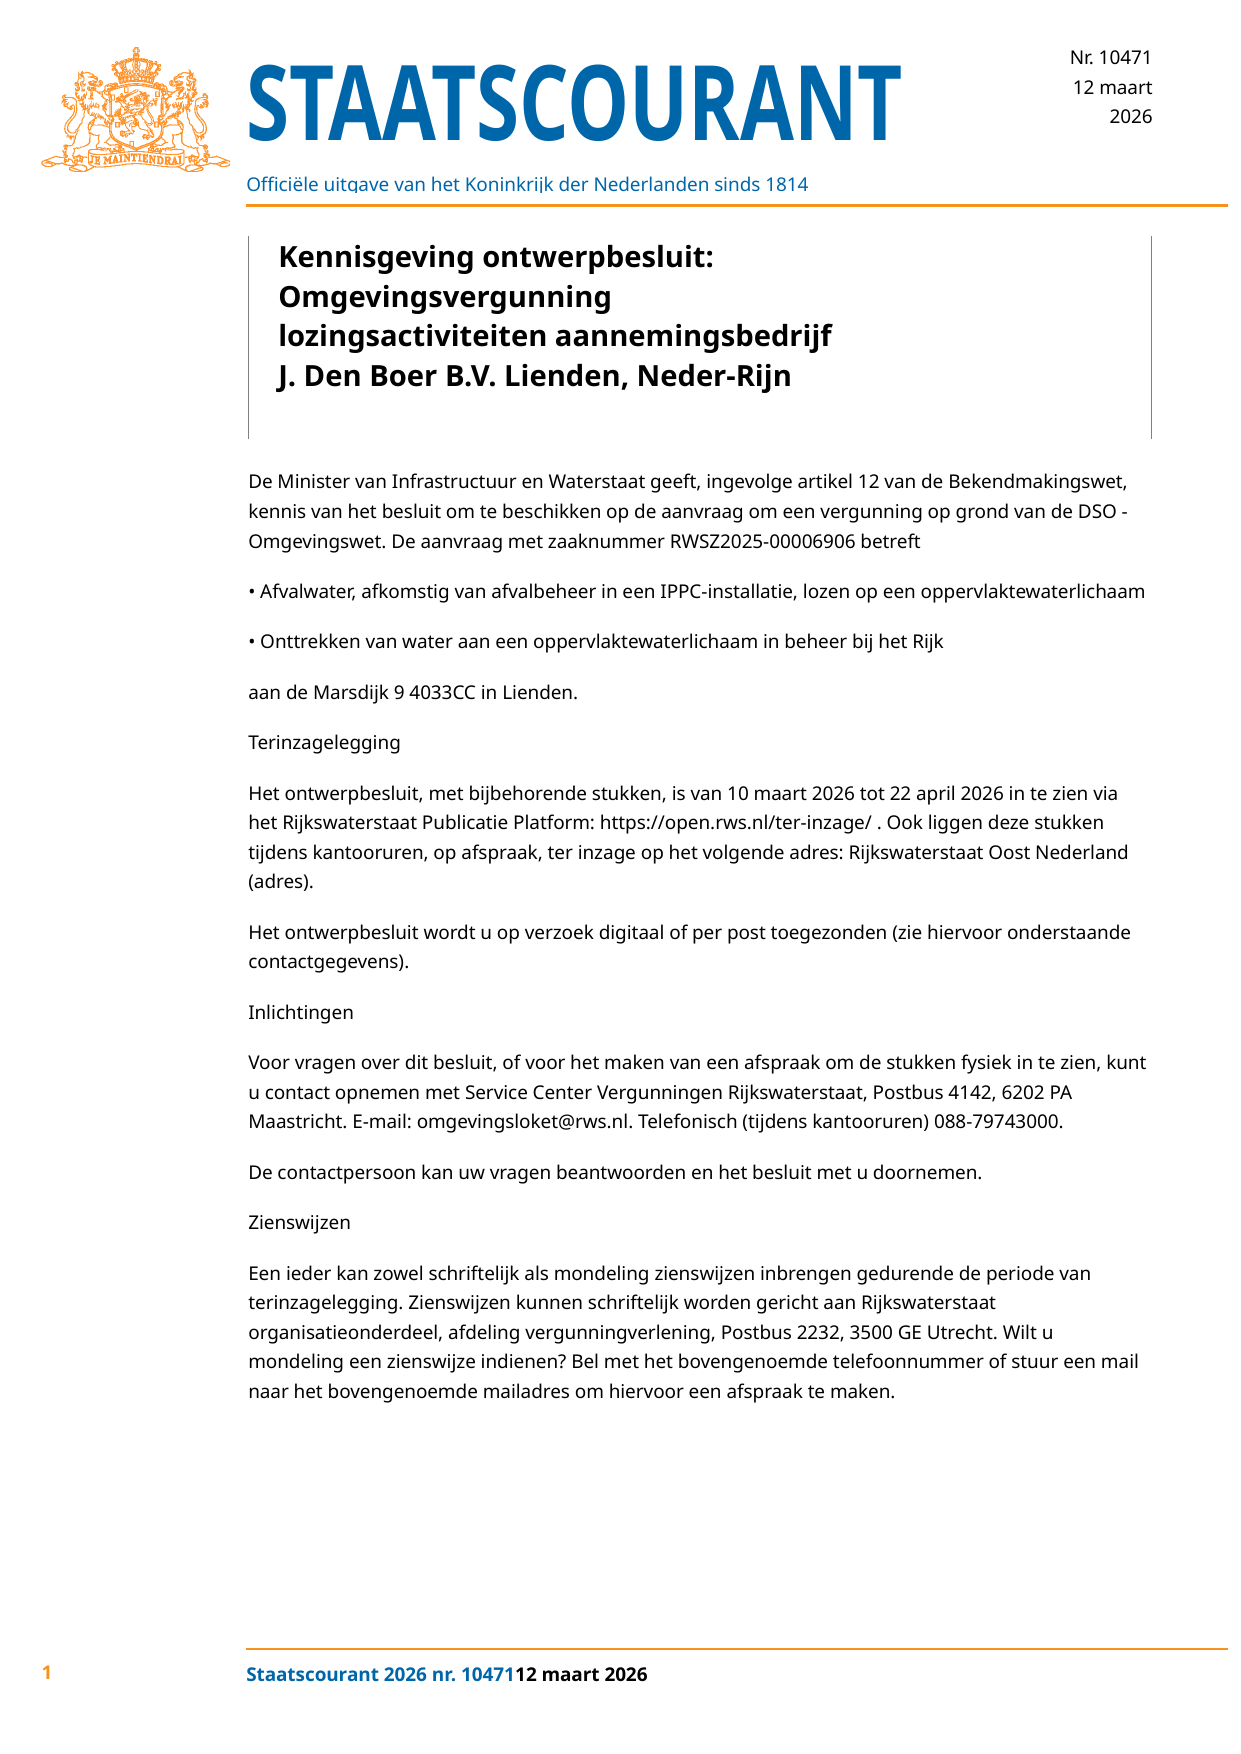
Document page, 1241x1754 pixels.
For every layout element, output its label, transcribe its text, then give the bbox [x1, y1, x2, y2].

text De contactpersoon kan uw vragen beantwoorden en het besluit met u doornemen. [248, 1159, 1152, 1185]
picture [912, 236, 1090, 414]
table_header Kennisgeving ontwerpbesluit: Omgevingsvergunning lozingsactiviteiten aannemingsbedrijf J. Den Boer B.V. Lienden, Neder-Rijn [249, 236, 850, 439]
text Terinzagelegging [248, 729, 1152, 755]
text Zienswijzen [248, 1209, 1152, 1235]
table_header [850, 414, 1151, 439]
text aan de Marsdijk 9 4033CC in Lienden. [248, 679, 1152, 705]
picture [41, 47, 231, 172]
text De Minister van Infrastructuur en Waterstaat geeft, ingevolge artikel 12 van de Bekendmakingswet, kennis van het besluit om te beschikken op de aanvraag om een vergunning op grond van de DSO - Omgevingswet. De aanvraag met zaaknummer RWSZ2025-00006906 betreft [248, 469, 1152, 553]
text Het ontwerpbesluit wordt u op verzoek digitaal of per post toegezonden (zie hiervoor onderstaande contactgegevens). [248, 919, 1152, 974]
table_header [850, 236, 912, 413]
table_header [1090, 236, 1151, 413]
text Voor vragen over dit besluit, of voor het maken van een afspraak om de stukken fysiek in te zien, kunt u contact opnemen met Service Center Vergunningen Rijkswaterstaat, Postbus 4142, 6202 PA Maastricht. E-mail: omgevingsloket@rws.nl. Telefonisch (tijdens kantooruren) 088-79743000. [248, 1049, 1152, 1134]
text • Onttrekken van water aan een oppervlaktewaterlichaam in beheer bij het Rijk [248, 629, 1152, 654]
text Het ontwerpbesluit, met bijbehorende stukken, is van 10 maart 2026 tot 22 april 2026 in te zien via het Rijkswaterstaat Publicatie Platform: https://open.rws.nl/ter-inzage/ . Ook liggen deze stukken tijdens kantooruren, op afspraak, ter inzage op het volgende adres: Rijkswaterstaat Oost Nederland (adres). [248, 780, 1152, 894]
text Een ieder kan zowel schriftelijk als mondeling zienswijzen inbrengen gedurende de periode van terinzagelegging. Zienswijzen kunnen schriftelijk worden gericht aan Rijkswaterstaat organisatieonderdeel, afdeling vergunningverlening, Postbus 2232, 3500 GE Utrecht. Wilt u mondeling een zienswijze indienen? Bel met het bovengenoemde telefoonnummer of stuur een mail naar het bovengenoemde mailadres om hiervoor een afspraak te maken. [248, 1260, 1152, 1404]
text • Afvalwater, afkomstig van afvalbeheer in een IPPC-installatie, lozen op een oppervlaktewaterlichaam [248, 578, 1152, 604]
text Inlichtingen [248, 999, 1152, 1025]
